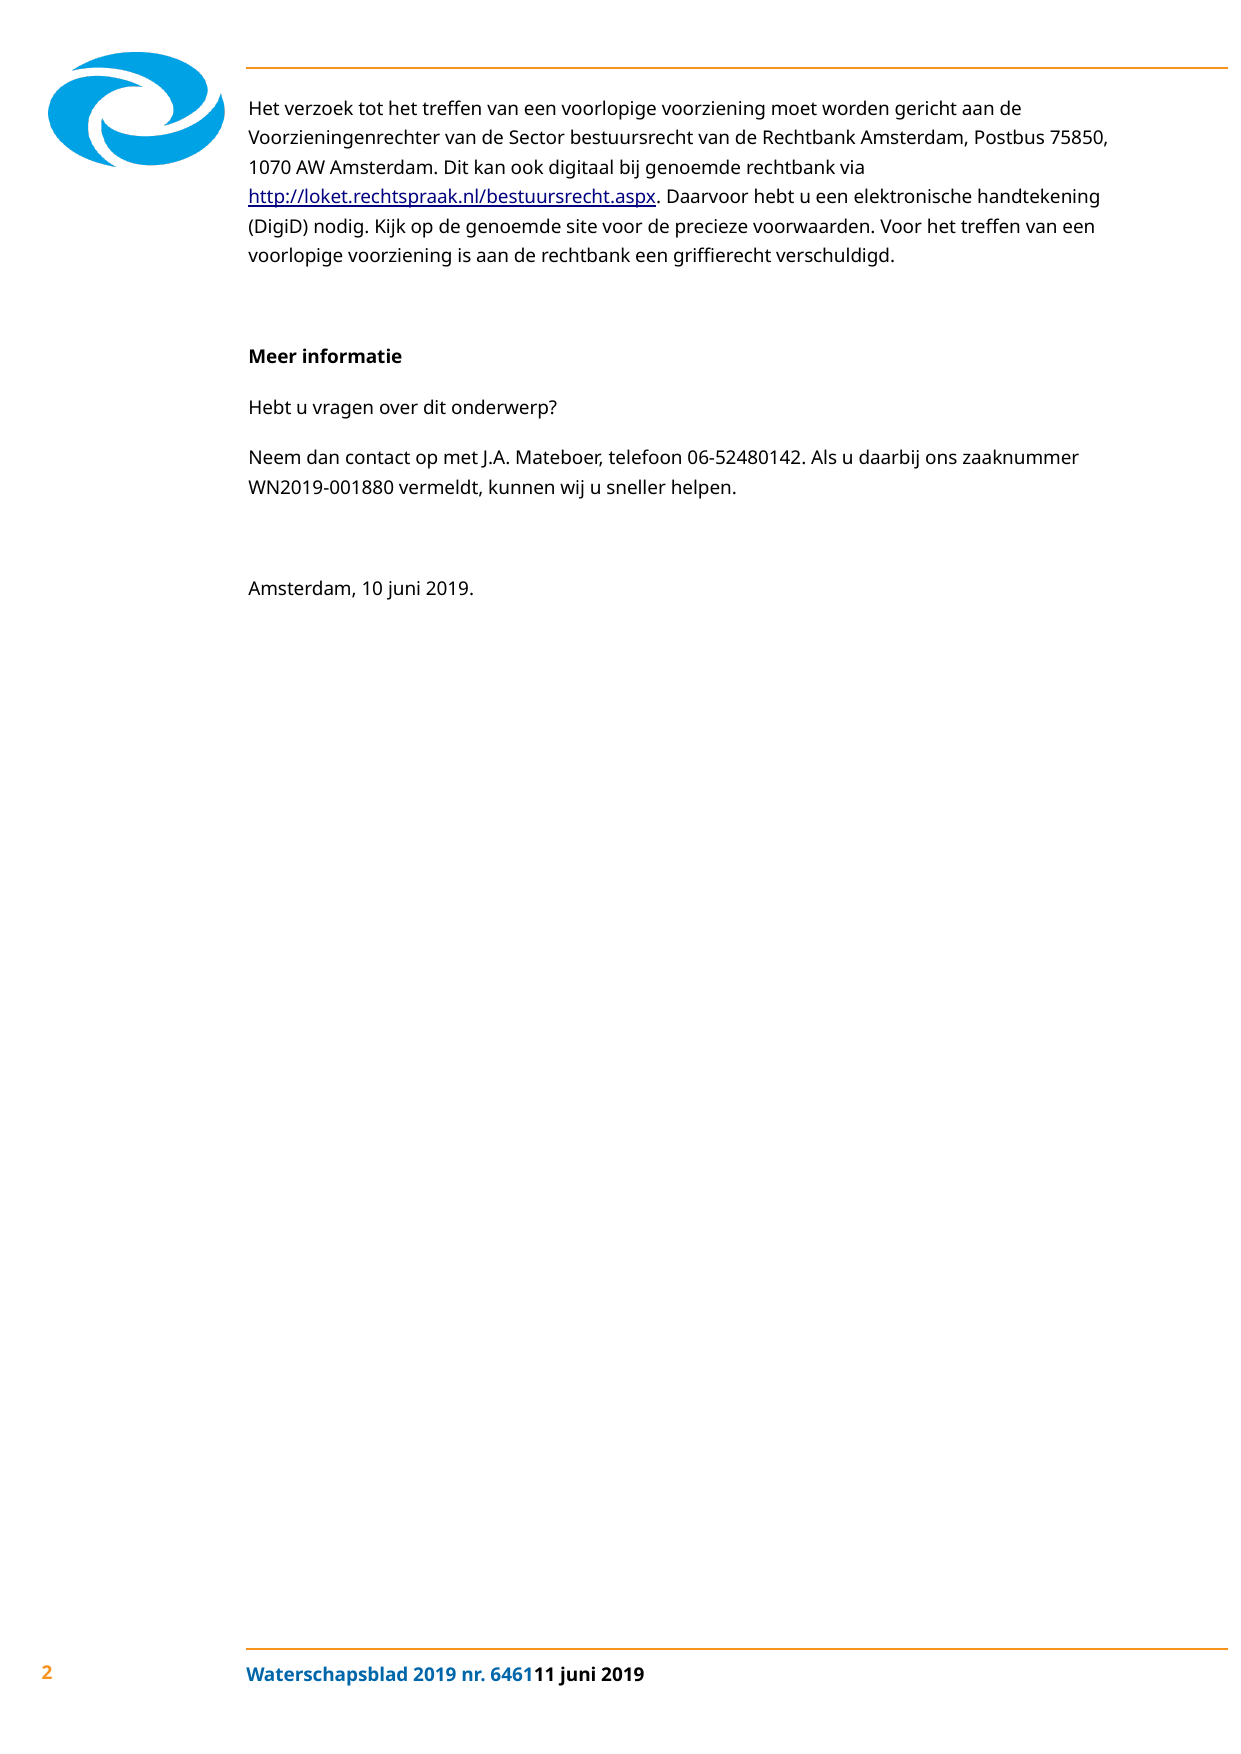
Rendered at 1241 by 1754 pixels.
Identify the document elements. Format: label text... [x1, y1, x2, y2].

text Het verzoek tot het treffen van een voorlopige voorziening moet worden gericht aan de Voorzieningenrechter van de Sector bestuursrecht van de Rechtbank Amsterdam, Postbus 75850, 1070 AW Amsterdam. Dit kan ook digitaal bij genoemde rechtbank via http://loket.rechtspraak.nl/bestuursrecht.aspx. Daarvoor hebt u een elektronische handtekening (DigiD) nodig. Kijk op de genoemde site voor de precieze voorwaarden. Voor het treffen van een voorlopige voorziening is aan de rechtbank een griffierecht verschuldigd. [248, 95, 1152, 268]
text Hebt u vragen over dit onderwerp? [248, 394, 1152, 420]
text Meer informatie [248, 343, 1152, 369]
picture [41, 47, 231, 172]
text Neem dan contact op met J.A. Mateboer, telefoon 06-52480142. Als u daarbij ons zaaknummer WN2019-001880 vermeldt, kunnen wij u sneller helpen. [248, 444, 1152, 500]
text Amsterdam, 10 juni 2019. [248, 575, 1152, 601]
